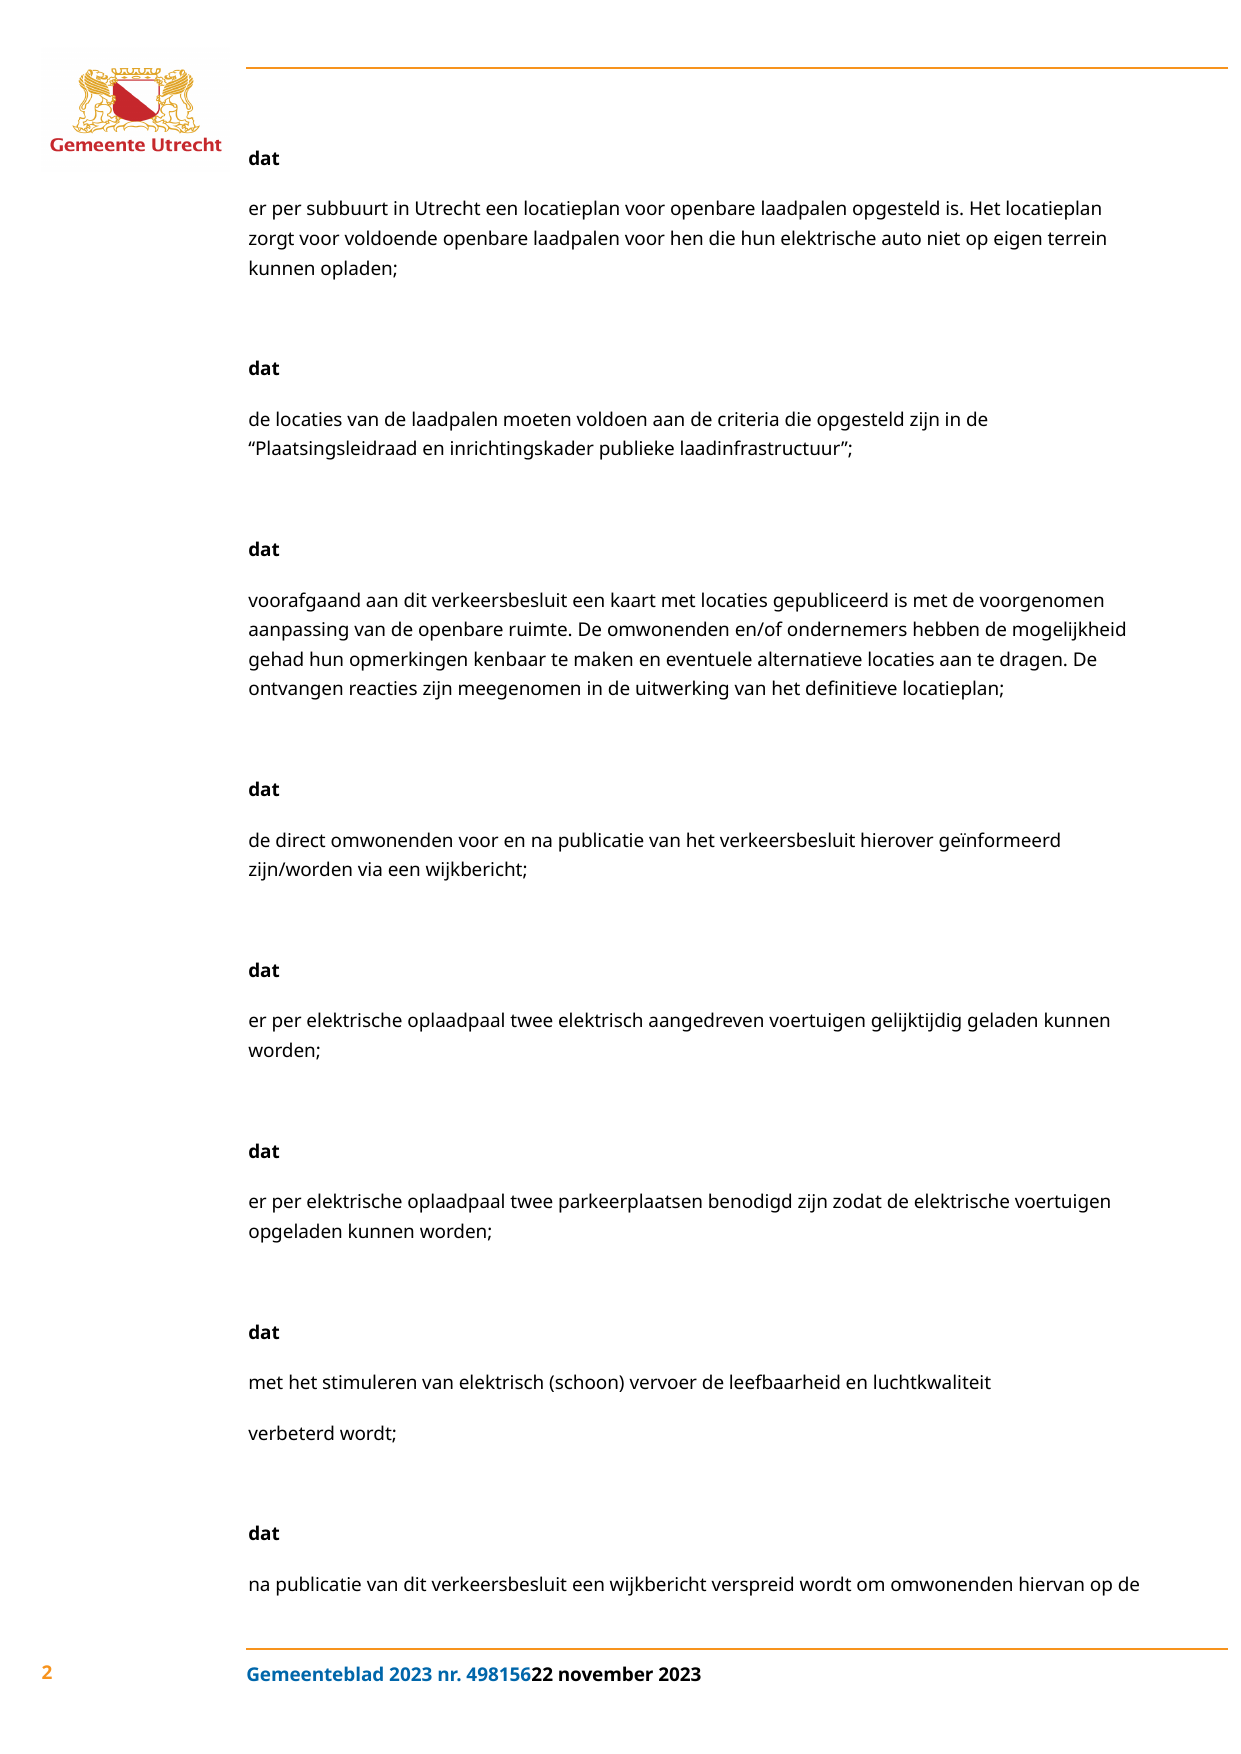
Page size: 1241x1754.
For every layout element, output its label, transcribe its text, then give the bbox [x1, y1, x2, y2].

text dat [248, 145, 1152, 171]
text met het stimuleren van elektrisch (schoon) vervoer de leefbaarheid en luchtkwaliteit [248, 1369, 1152, 1395]
picture [41, 47, 231, 172]
text na publicatie van dit verkeersbesluit een wijkbericht verspreid wordt om omwonenden hiervan op de [248, 1571, 1152, 1597]
text voorafgaand aan dit verkeersbesluit een kaart met locaties gepubliceerd is met de voorgenomen aanpassing van de openbare ruimte. De omwonenden en/of ondernemers hebben de mogelijkheid gehad hun opmerkingen kenbaar te maken en eventuele alternatieve locaties aan te dragen. De ontvangen reacties zijn meegenomen in de uitwerking van het definitieve locatieplan; [248, 587, 1152, 701]
text de direct omwonenden voor en na publicatie van het verkeersbesluit hierover geïnformeerd zijn/worden via een wijkbericht; [248, 827, 1152, 882]
text er per elektrische oplaadpaal twee elektrisch aangedreven voertuigen gelijktijdig geladen kunnen worden; [248, 1008, 1152, 1063]
text dat [248, 356, 1152, 381]
text er per subbuurt in Utrecht een locatieplan voor openbare laadpalen opgesteld is. Het locatieplan zorgt voor voldoende openbare laadpalen voor hen die hun elektrische auto niet op eigen terrein kunnen opladen; [248, 196, 1152, 281]
text de locaties van de laadpalen moeten voldoen aan de criteria die opgesteld zijn in de “Plaatsingsleidraad en inrichtingskader publieke laadinfrastructuur”; [248, 406, 1152, 461]
text dat [248, 1138, 1152, 1164]
text verbeterd wordt; [248, 1420, 1152, 1446]
text dat [248, 536, 1152, 562]
text er per elektrische oplaadpaal twee parkeerplaatsen benodigd zijn zodat de elektrische voertuigen opgeladen kunnen worden; [248, 1188, 1152, 1244]
text dat [248, 957, 1152, 983]
text dat [248, 776, 1152, 802]
text dat [248, 1521, 1152, 1546]
text dat [248, 1319, 1152, 1345]
